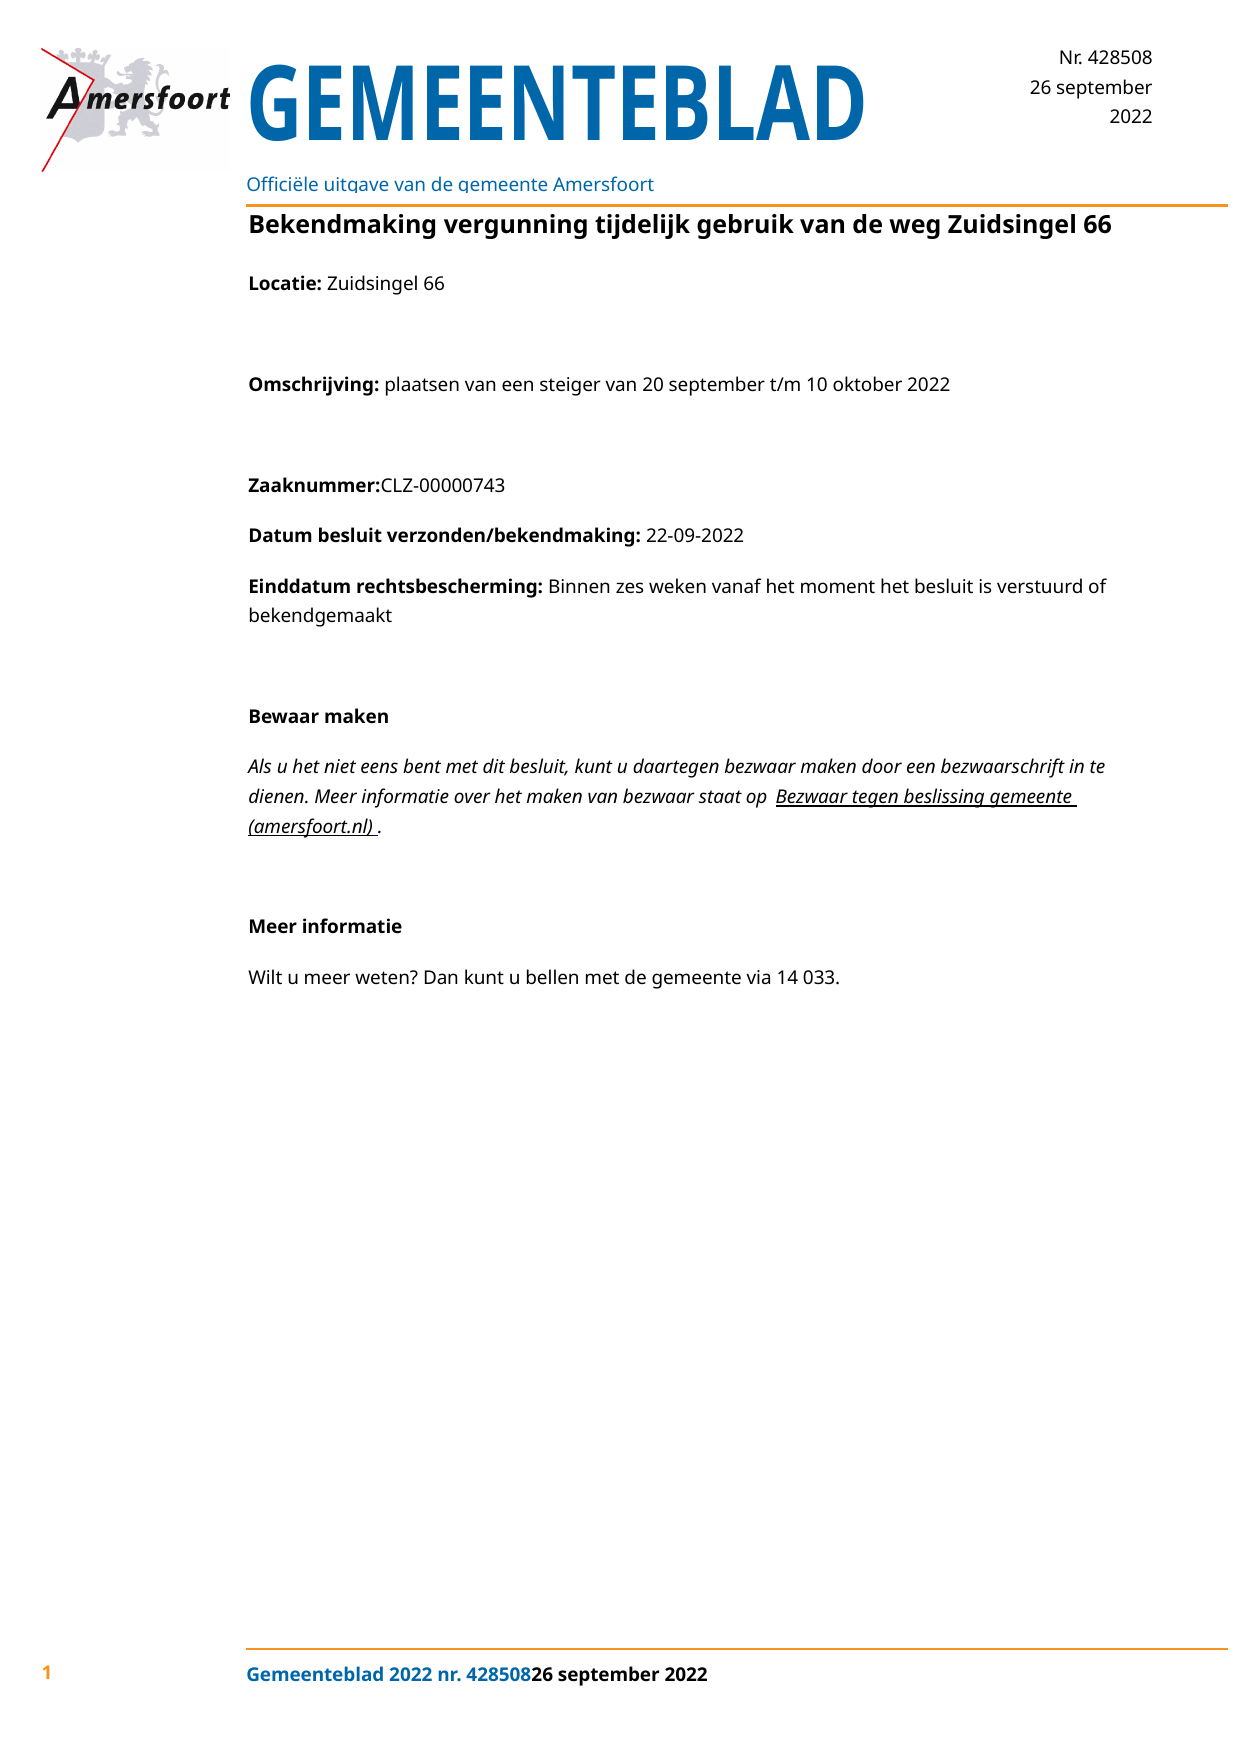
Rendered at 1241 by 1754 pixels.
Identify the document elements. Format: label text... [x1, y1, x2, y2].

text Datum besluit verzonden/bekendmaking: 22-09-2022 [248, 522, 1152, 548]
text Zaaknummer:CLZ-00000743 [248, 472, 1152, 498]
text Einddatum rechtsbescherming: Binnen zes weken vanaf het moment het besluit is verstuurd of bekendgemaakt [248, 573, 1152, 628]
text Bekendmaking vergunning tijdelijk gebruik van de weg Zuidsingel 66 [248, 207, 1152, 241]
text Als u het niet eens bent met dit besluit, kunt u daartegen bezwaar maken door een bezwaarschrift in te dienen. Meer informatie over het maken van bezwaar staat op Bezwaar tegen beslissing gemeente (amersfoort.nl) . [248, 754, 1152, 838]
text Omschrijving: plaatsen van een steiger van 20 september t/m 10 oktober 2022 [248, 371, 1152, 397]
text Locatie: Zuidsingel 66 [248, 270, 1152, 296]
text Wilt u meer weten? Dan kunt u bellen met de gemeente via 14 033. [248, 964, 1152, 990]
picture [41, 47, 231, 172]
text Meer informatie [248, 914, 1152, 939]
text Bewaar maken [248, 703, 1152, 729]
